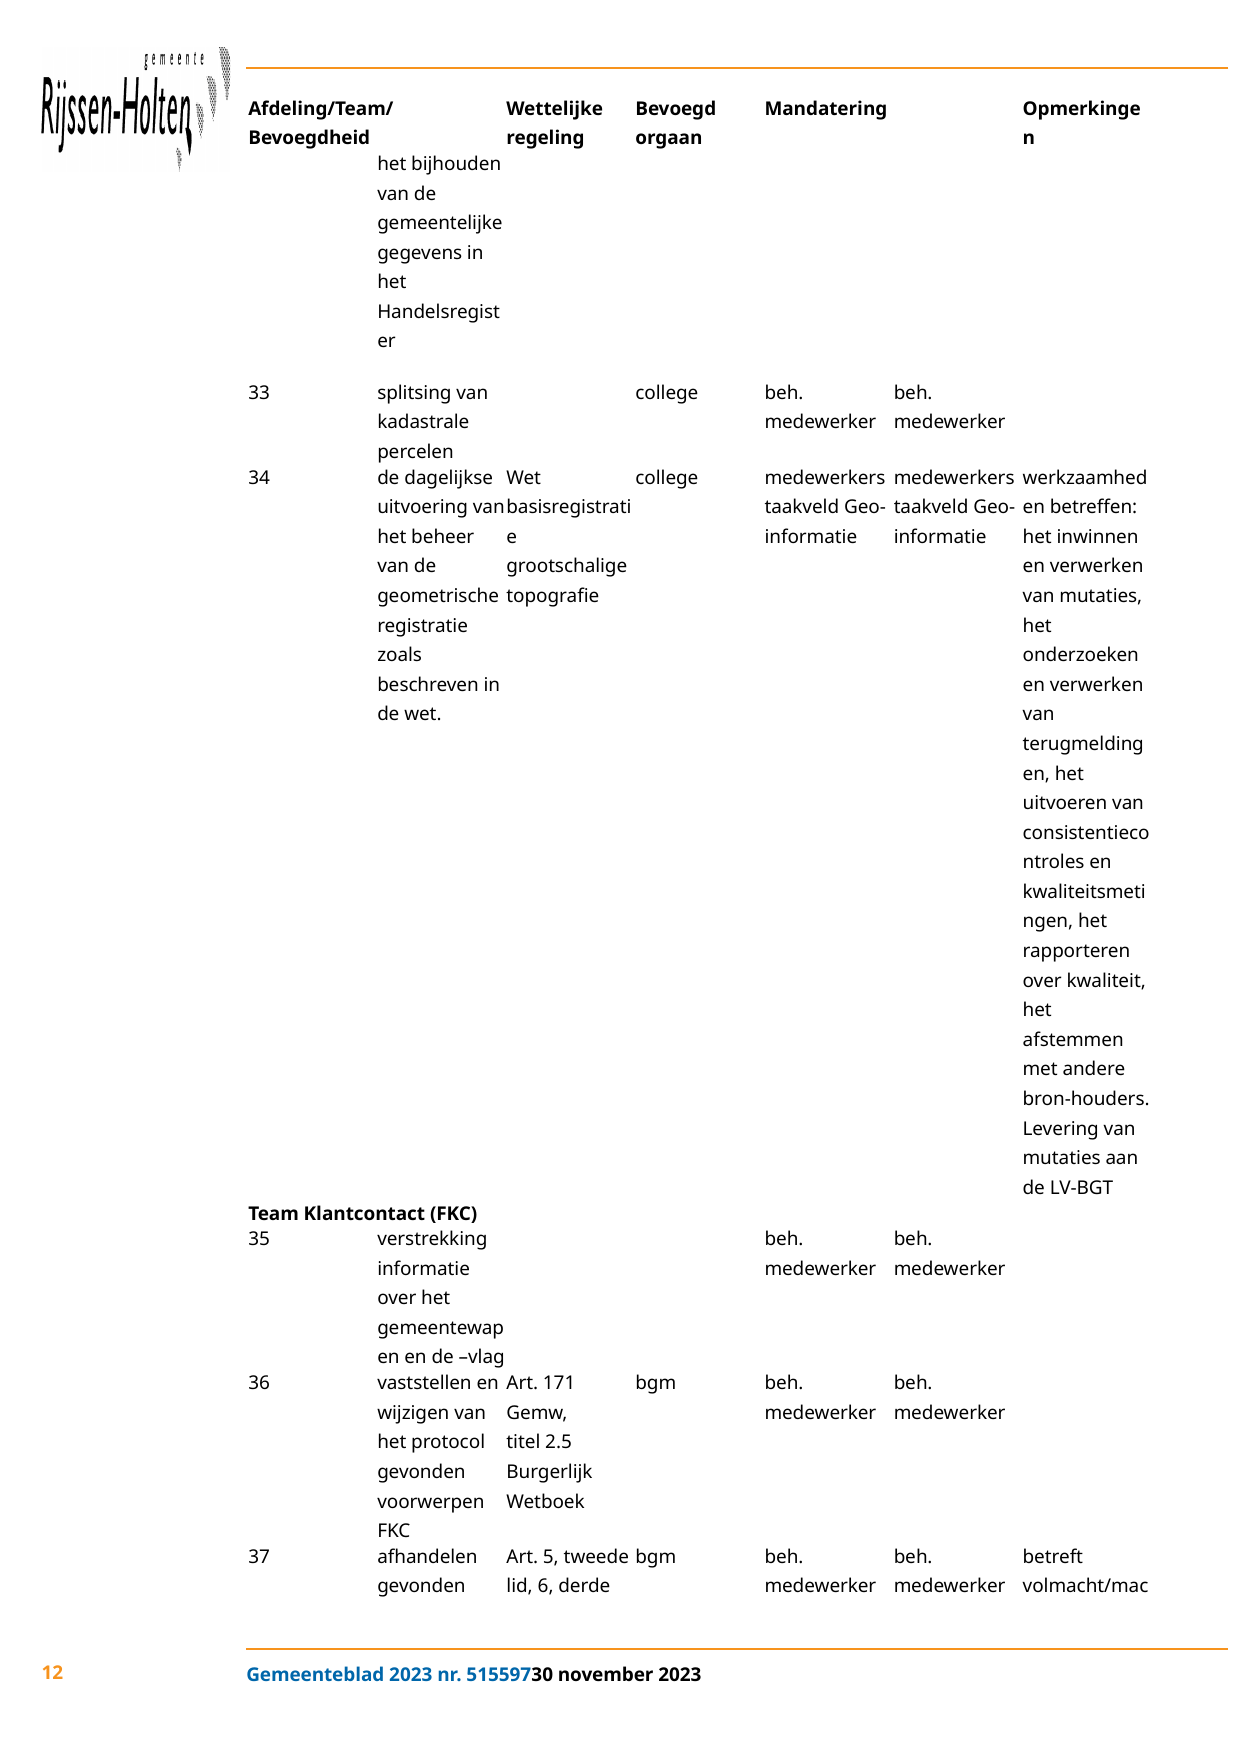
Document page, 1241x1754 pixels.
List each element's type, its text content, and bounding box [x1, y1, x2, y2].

table_cell [248, 150, 377, 353]
table_cell Wet basisregistratie grootschalige topografie [506, 464, 635, 1200]
table_cell [1023, 379, 1152, 464]
table_cell [248, 353, 377, 379]
table_cell [635, 1225, 764, 1369]
table_cell de dagelijkse uitvoering van het beheer van de geometrische registratie zoals beschreven in de wet. [377, 464, 506, 1200]
table_cell Art. 171 Gemw, titel 2.5 Burgerlijk Wetboek [506, 1370, 635, 1543]
table_header Bevoegd orgaan [635, 95, 764, 150]
table_cell Team Klantcontact (FKC) [248, 1200, 1152, 1225]
table_cell beh. medewerker [764, 1225, 893, 1369]
table_cell Art. 5, tweede lid, 6, derde [506, 1543, 635, 1598]
table_header Mandatering [764, 95, 1022, 150]
table_cell college [635, 379, 764, 464]
table_cell vaststellen en wijzigen van het protocol gevonden voorwerpen FKC [377, 1370, 506, 1543]
table_cell [1023, 353, 1152, 379]
table_cell beh. medewerker [894, 379, 1022, 464]
table_cell beh. medewerker [894, 1370, 1022, 1543]
table_cell 34 [248, 464, 377, 1200]
table_cell beh. medewerker [894, 1543, 1022, 1598]
table_cell beh. medewerker [764, 1543, 893, 1598]
table_cell verstrekking informatie over het gemeentewapen en de –vlag [377, 1225, 506, 1369]
table_cell [635, 150, 764, 353]
table_cell beh. medewerker [894, 1225, 1022, 1369]
table_cell [506, 353, 635, 379]
table_cell [506, 150, 635, 353]
table_cell [894, 150, 1022, 353]
table_cell [1023, 1225, 1152, 1369]
table_cell [764, 150, 893, 353]
table_cell [635, 353, 764, 379]
table_cell 36 [248, 1370, 377, 1543]
table_cell bgm [635, 1370, 764, 1543]
picture [41, 47, 231, 172]
table_cell betreft volmacht/mac [1023, 1543, 1152, 1598]
table_cell [377, 353, 506, 379]
table_cell 33 [248, 379, 377, 464]
table_header Wettelijke regeling [506, 95, 635, 150]
table_cell werkzaamheden betreffen: het inwinnen en verwerken van mutaties, het onderzoeken en verwerken van terugmeldingen, het uitvoeren van consistentiecontroles en kwaliteitsmetingen, het rapporteren over kwaliteit, het afstemmen met andere bron-houders. Levering van mutaties aan de LV-BGT [1023, 464, 1152, 1200]
table_cell medewerkers taakveld Geo-informatie [894, 464, 1022, 1200]
table_cell [764, 353, 893, 379]
table_cell [894, 353, 1022, 379]
table_cell beh. medewerker [764, 379, 893, 464]
table_cell bgm [635, 1543, 764, 1598]
table_header Opmerkingen [1023, 95, 1152, 150]
table_cell college [635, 464, 764, 1200]
table_cell medewerkers taakveld Geo-informatie [764, 464, 893, 1200]
table_cell beh. medewerker [764, 1370, 893, 1543]
table_cell [1023, 150, 1152, 353]
table_cell afhandelen gevonden [377, 1543, 506, 1598]
table_cell het bijhouden van de gemeentelijke gegevens in het Handelsregister [377, 150, 506, 353]
table_cell 35 [248, 1225, 377, 1369]
table_header Afdeling/Team/Bevoegdheid [248, 95, 506, 150]
table_cell splitsing van kadastrale percelen [377, 379, 506, 464]
table_cell [1023, 1370, 1152, 1543]
table_cell [506, 379, 635, 464]
table_cell 37 [248, 1543, 377, 1598]
table_cell [506, 1225, 635, 1369]
